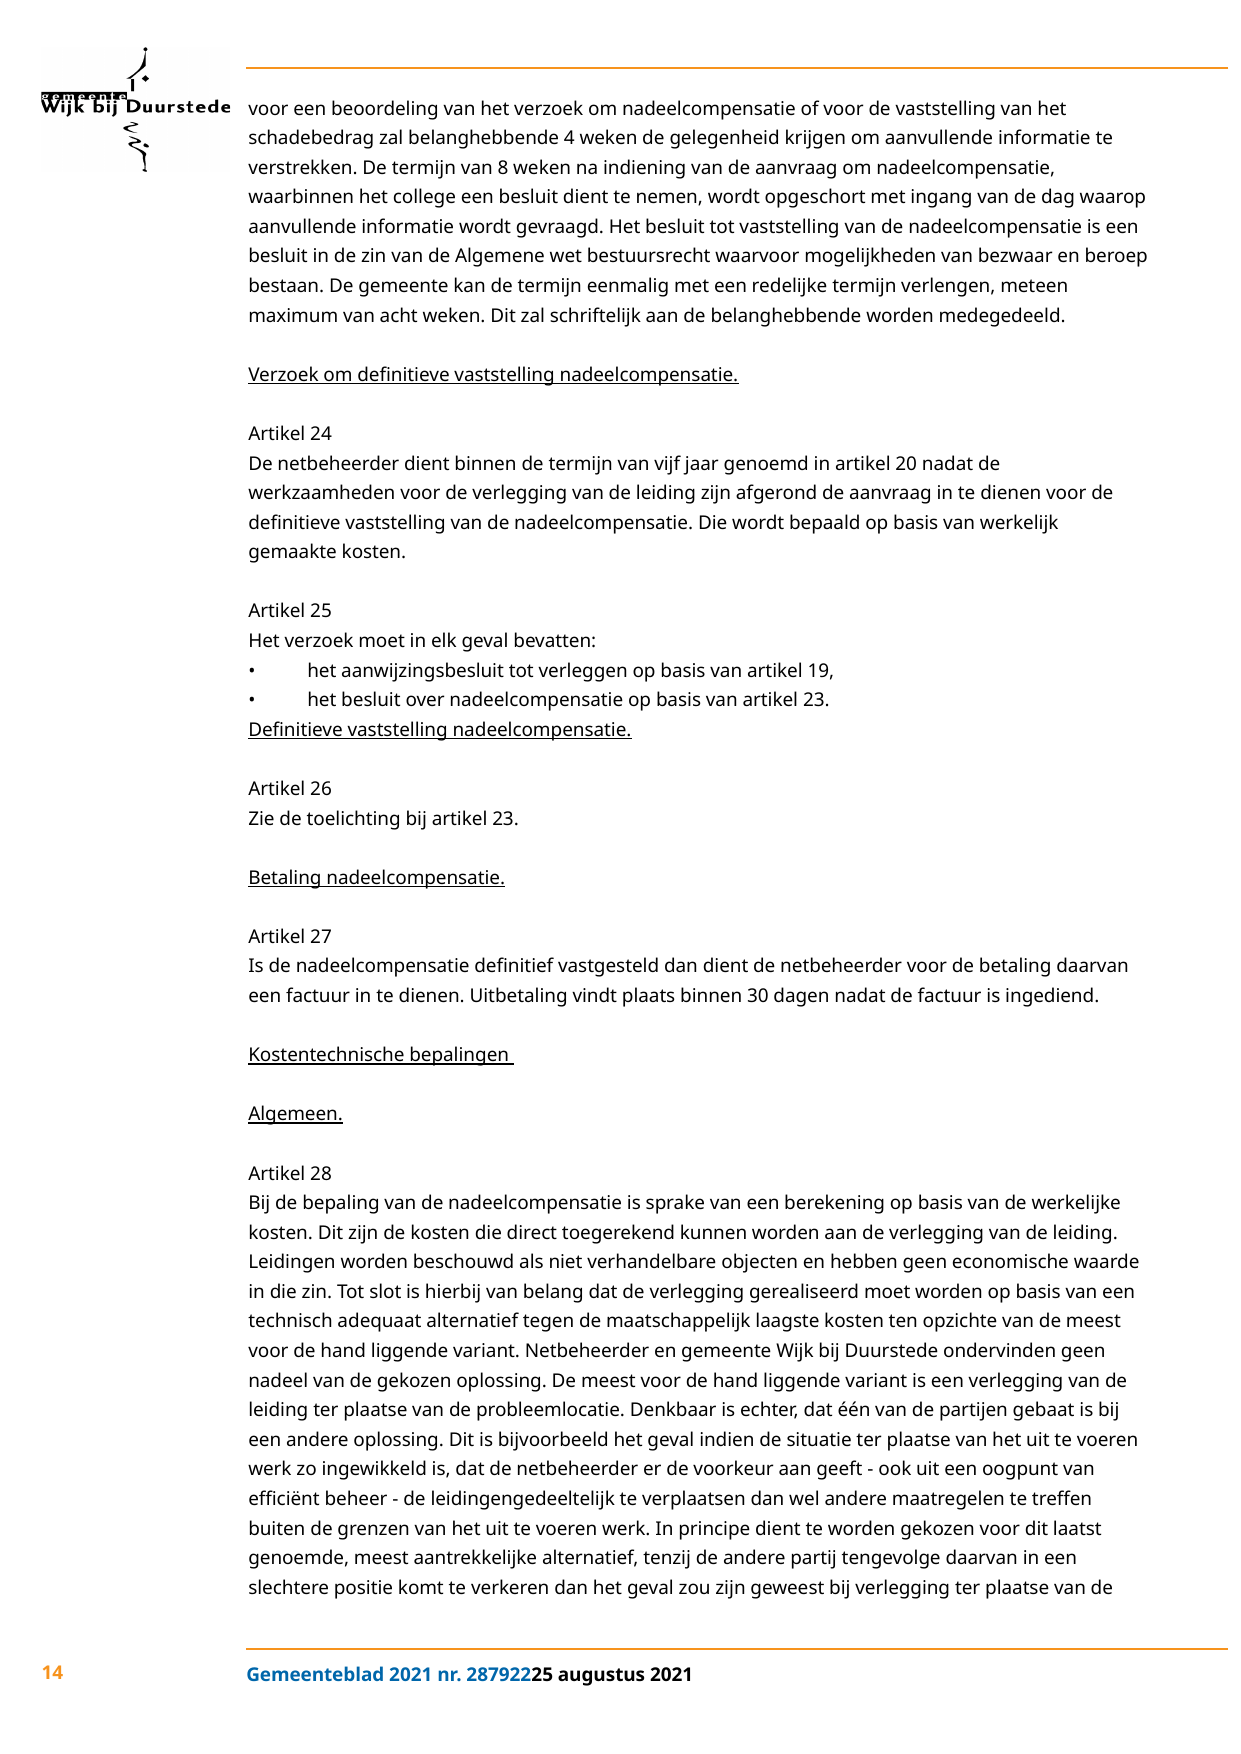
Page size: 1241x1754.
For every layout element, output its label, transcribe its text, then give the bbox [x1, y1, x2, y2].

text Artikel 27 [248, 923, 1152, 949]
text Betaling nadeelcompensatie. [248, 864, 1152, 890]
text voor een beoordeling van het verzoek om nadeelcompensatie of voor de vaststelling van het schadebedrag zal belanghebbende 4 weken de gelegenheid krijgen om aanvullende informatie te verstrekken. De termijn van 8 weken na indiening van de aanvraag om nadeelcompensatie, waarbinnen het college een besluit dient te nemen, wordt opgeschort met ingang van de dag waarop aanvullende informatie wordt gevraagd. Het besluit tot vaststelling van de nadeelcompensatie is een besluit in de zin van de Algemene wet bestuursrecht waarvoor mogelijkheden van bezwaar en beroep bestaan. De gemeente kan de termijn eenmalig met een redelijke termijn verlengen, meteen maximum van acht weken. Dit zal schriftelijk aan de belanghebbende worden medegedeeld. [248, 95, 1152, 328]
list het aanwijzingsbesluit tot verleggen op basis van artikel 19, [248, 657, 1152, 683]
text Is de nadeelcompensatie definitief vastgesteld dan dient de netbeheerder voor de betaling daarvan een factuur in te dienen. Uitbetaling vindt plaats binnen 30 dagen nadat de factuur is ingediend. [248, 953, 1152, 1008]
text Kostentechnische bepalingen [248, 1041, 1152, 1067]
text Artikel 28 [248, 1160, 1152, 1186]
text De netbeheerder dient binnen de termijn van vijf jaar genoemd in artikel 20 nadat de werkzaamheden voor de verlegging van de leiding zijn afgerond de aanvraag in te dienen voor de definitieve vaststelling van de nadeelcompensatie. Die wordt bepaald op basis van werkelijk gemaakte kosten. [248, 450, 1152, 564]
text Algemeen. [248, 1101, 1152, 1126]
text Artikel 26 [248, 775, 1152, 801]
text Zie de toelichting bij artikel 23. [248, 805, 1152, 831]
list het besluit over nadeelcompensatie op basis van artikel 23. [248, 686, 1152, 712]
text Artikel 24 [248, 420, 1152, 446]
text Verzoek om definitieve vaststelling nadeelcompensatie. [248, 361, 1152, 387]
picture [41, 47, 231, 172]
text Artikel 25 [248, 598, 1152, 623]
text Definitieve vaststelling nadeelcompensatie. [248, 716, 1152, 742]
text Bij de bepaling van de nadeelcompensatie is sprake van een berekening op basis van de werkelijke kosten. Dit zijn de kosten die direct toegerekend kunnen worden aan de verlegging van de leiding. Leidingen worden beschouwd als niet verhandelbare objecten en hebben geen economische waarde in die zin. Tot slot is hierbij van belang dat de verlegging gerealiseerd moet worden op basis van een technisch adequaat alternatief tegen de maatschappelijk laagste kosten ten opzichte van de meest voor de hand liggende variant. Netbeheerder en gemeente Wijk bij Duurstede ondervinden geen nadeel van de gekozen oplossing. De meest voor de hand liggende variant is een verlegging van de leiding ter plaatse van de probleemlocatie. Denkbaar is echter, dat één van de partijen gebaat is bij een andere oplossing. Dit is bijvoorbeeld het geval indien de situatie ter plaatse van het uit te voeren werk zo ingewikkeld is, dat de netbeheerder er de voorkeur aan geeft - ook uit een oogpunt van efficiënt beheer - de leidingengedeeltelijk te verplaatsen dan wel andere maatregelen te treffen buiten de grenzen van het uit te voeren werk. In principe dient te worden gekozen voor dit laatst genoemde, meest aantrekkelijke alternatief, tenzij de andere partij tengevolge daarvan in een slechtere positie komt te verkeren dan het geval zou zijn geweest bij verlegging ter plaatse van de [248, 1189, 1152, 1600]
text Het verzoek moet in elk geval bevatten: [248, 627, 1152, 653]
